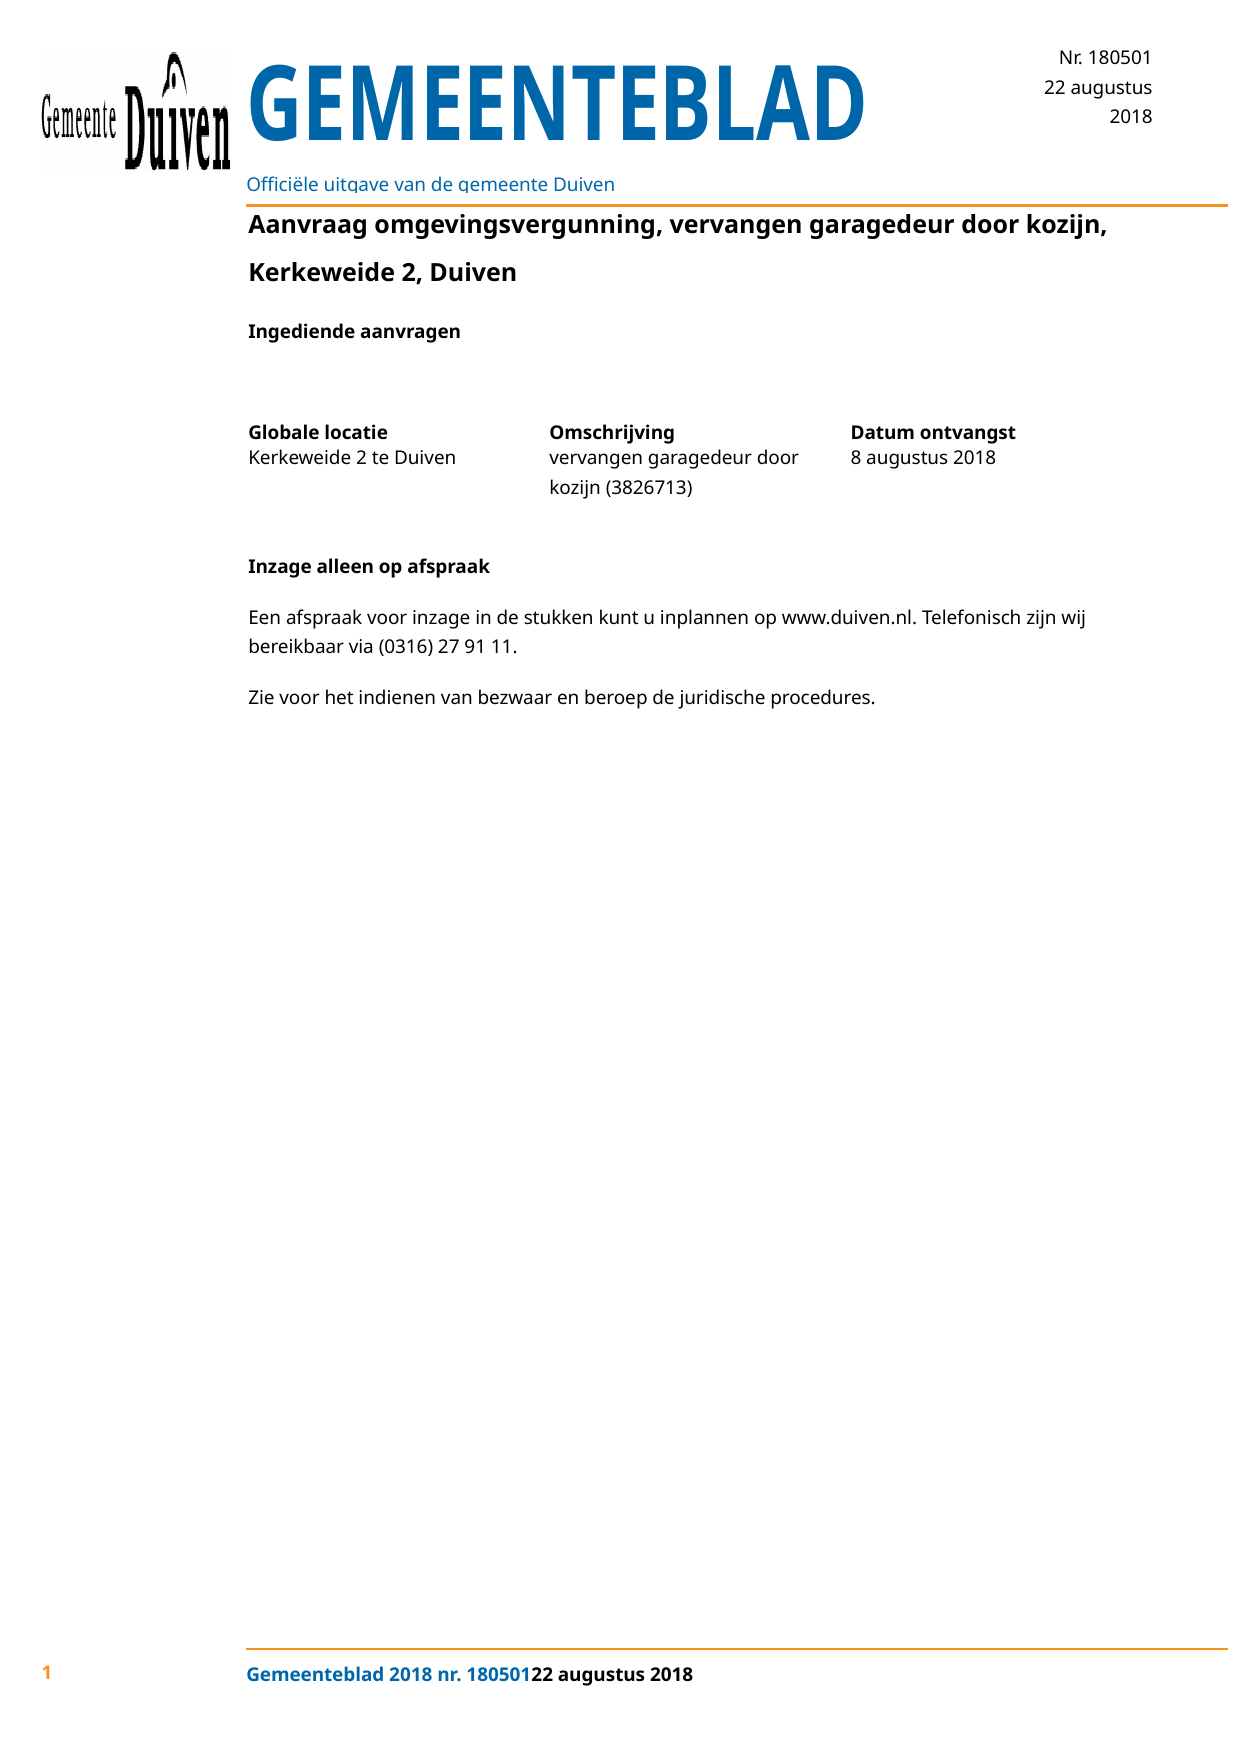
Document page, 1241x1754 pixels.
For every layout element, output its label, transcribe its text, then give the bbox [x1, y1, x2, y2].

table_cell vervangen garagedeur door kozijn (3826713) [549, 445, 850, 500]
table_header Globale locatie [248, 419, 549, 444]
picture [41, 47, 231, 172]
text Ingediende aanvragen [248, 318, 1152, 344]
table_cell Kerkeweide 2 te Duiven [248, 445, 549, 500]
text Aanvraag omgevingsvergunning, vervangen garagedeur door kozijn, Kerkeweide 2, Duiven [248, 207, 1152, 288]
table_cell 8 augustus 2018 [850, 445, 1152, 500]
text Zie voor het indienen van bezwaar en beroep de juridische procedures. [248, 684, 1152, 710]
table_header Omschrijving [549, 419, 850, 444]
text Inzage alleen op afspraak [248, 553, 1152, 579]
text Een afspraak voor inzage in de stukken kunt u inplannen op www.duiven.nl. Telefonisch zijn wij bereikbaar via (0316) 27 91 11. [248, 604, 1152, 659]
table_header Datum ontvangst [850, 419, 1152, 444]
